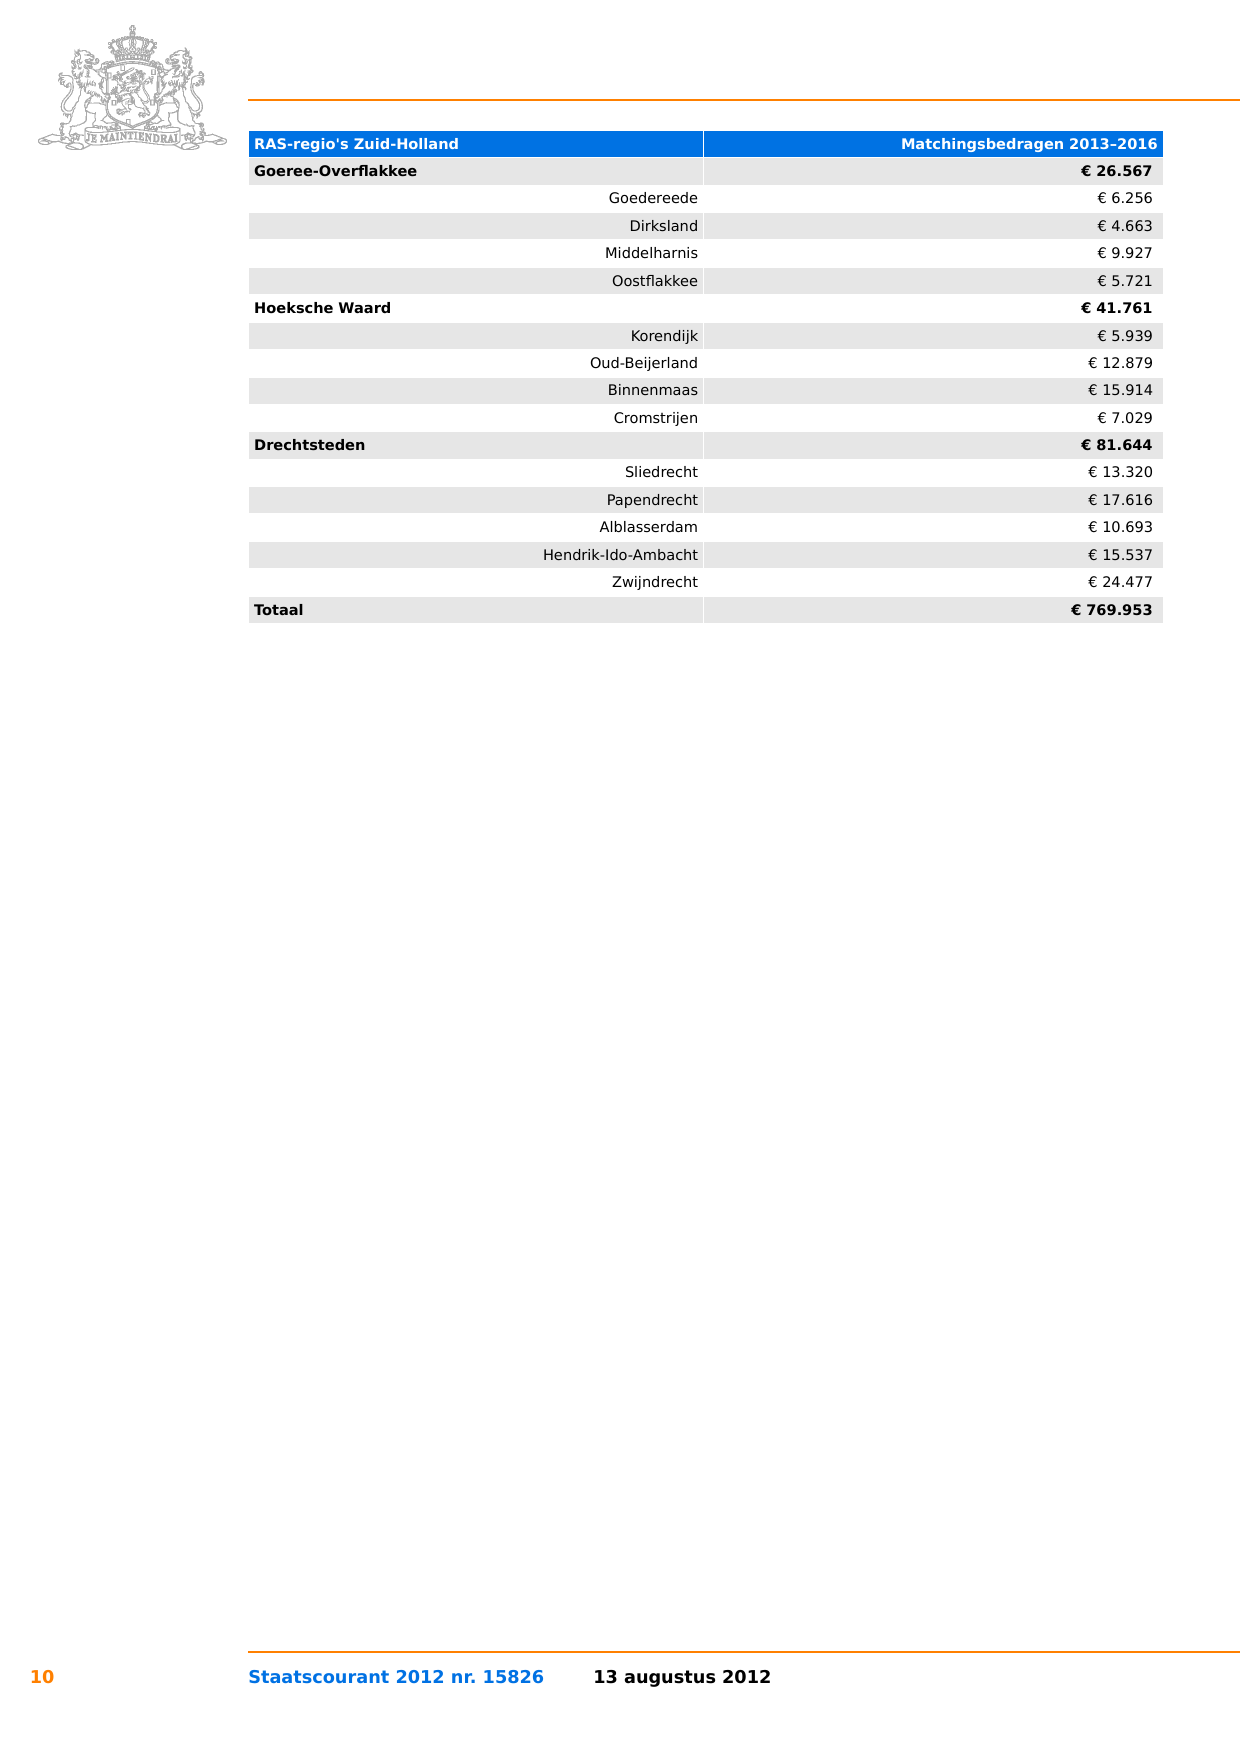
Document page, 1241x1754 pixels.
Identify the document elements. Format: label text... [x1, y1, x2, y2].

table_cell € 17.616 [704, 487, 1163, 513]
table_cell € 24.477 [704, 569, 1163, 596]
table_cell € 9.927 [704, 241, 1163, 267]
table_cell € 7.029 [704, 405, 1163, 431]
table_cell Dirksland [249, 213, 703, 239]
table_cell Goeree-Overflakkee [249, 158, 703, 185]
table_cell Drechtsteden [249, 432, 703, 459]
table_cell Papendrecht [249, 487, 703, 513]
table_cell € 41.761 [704, 295, 1163, 322]
picture [38, 25, 227, 150]
table_cell Middelharnis [249, 241, 703, 267]
table_cell € 12.879 [704, 350, 1163, 376]
table_cell Hendrik-Ido-Ambacht [249, 542, 703, 568]
table_cell Oud-Beijerland [249, 350, 703, 376]
table_cell Goedereede [249, 186, 703, 212]
table_cell Hoeksche Waard [249, 295, 703, 322]
table_cell € 15.537 [704, 542, 1163, 568]
table_header RAS-regio's Zuid-Holland [249, 131, 703, 157]
table_cell Alblasserdam [249, 515, 703, 541]
table_cell Korendijk [249, 323, 703, 349]
table_cell € 6.256 [704, 186, 1163, 212]
table_cell Cromstrijen [249, 405, 703, 431]
table_cell € 13.320 [704, 460, 1163, 486]
table_cell Oostflakkee [249, 268, 703, 294]
table_cell € 10.693 [704, 515, 1163, 541]
table_header Matchingsbedragen 2013–2016 [704, 131, 1163, 157]
table_cell Totaal [249, 597, 703, 623]
table_cell € 81.644 [704, 432, 1163, 459]
table_cell Zwijndrecht [249, 569, 703, 596]
table_cell € 15.914 [704, 378, 1163, 404]
table_cell Binnenmaas [249, 378, 703, 404]
table_cell € 5.939 [704, 323, 1163, 349]
table_cell € 4.663 [704, 213, 1163, 239]
table_cell € 769.953 [704, 597, 1163, 623]
table_cell € 5.721 [704, 268, 1163, 294]
table_cell Sliedrecht [249, 460, 703, 486]
table_cell € 26.567 [704, 158, 1163, 185]
